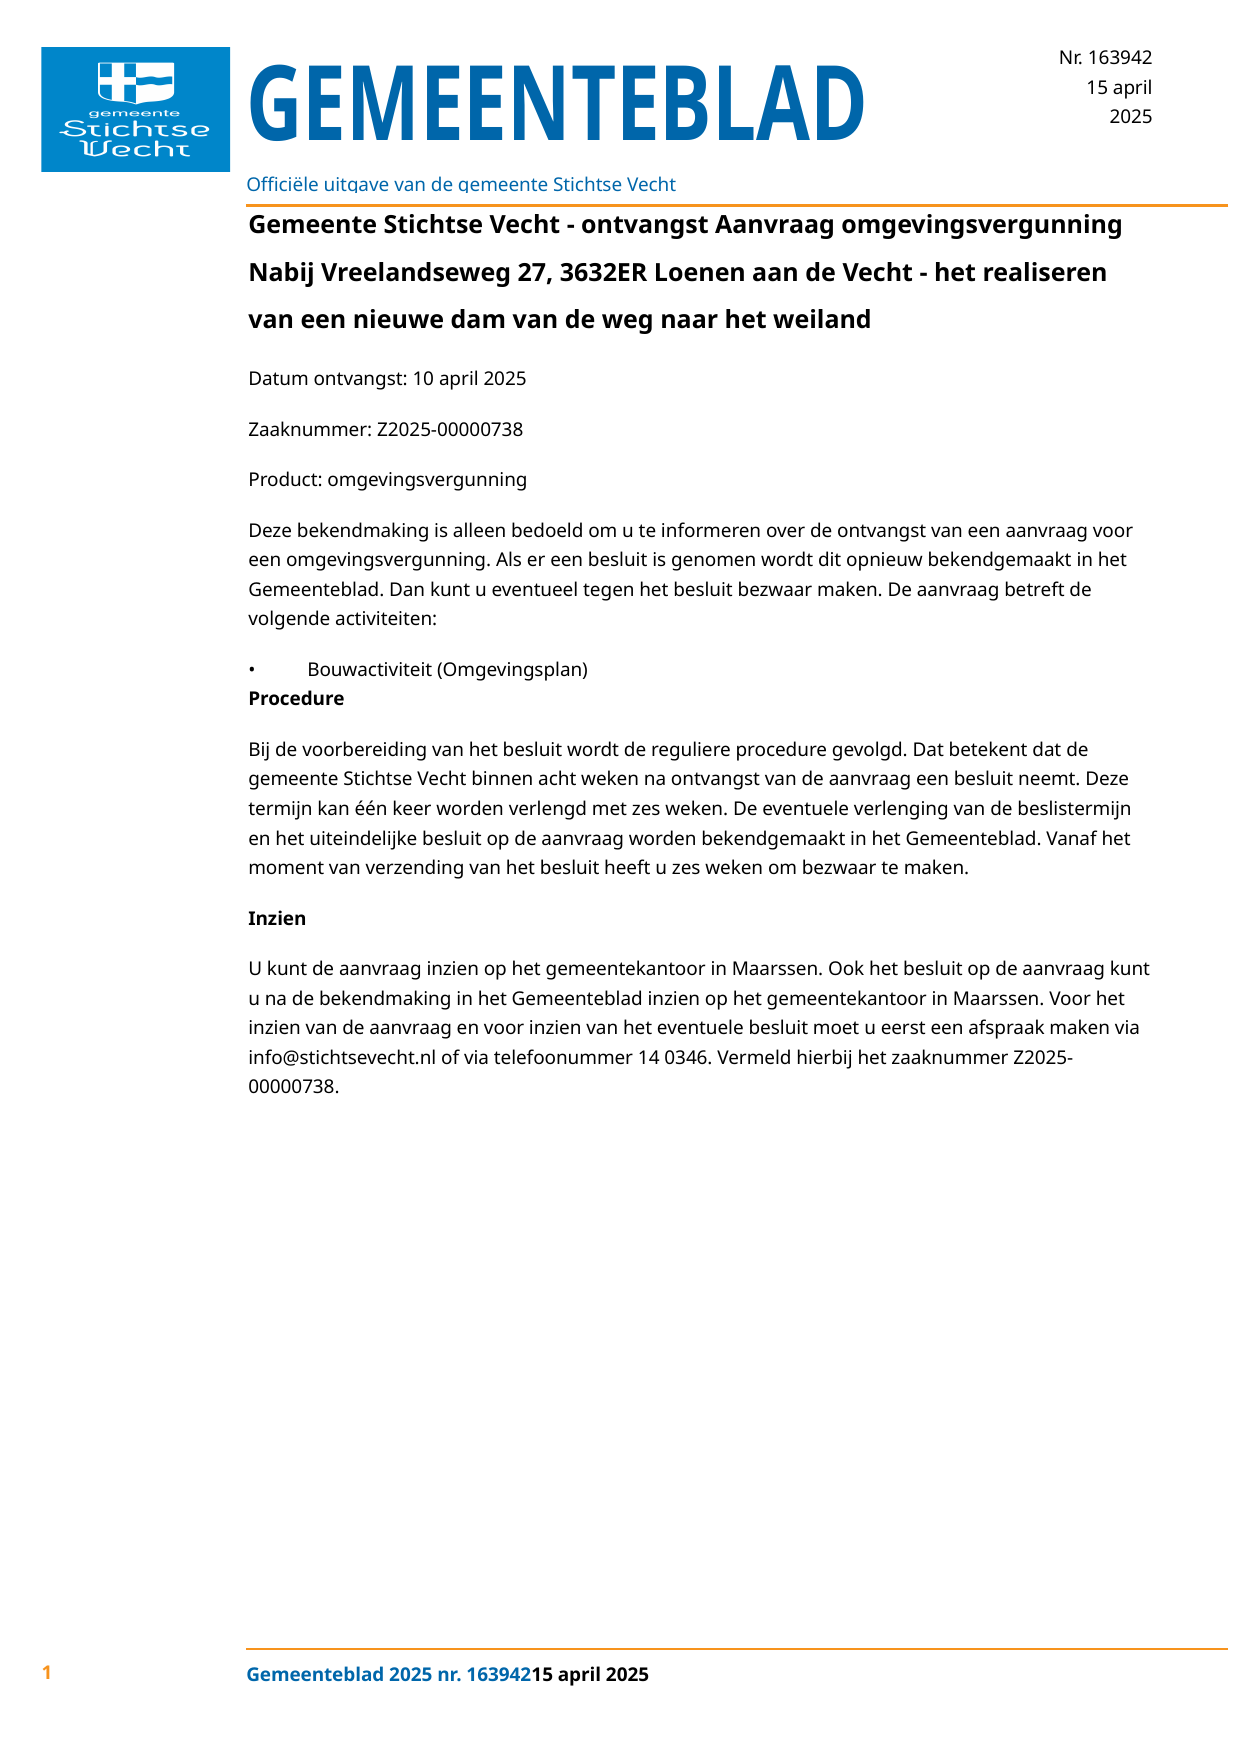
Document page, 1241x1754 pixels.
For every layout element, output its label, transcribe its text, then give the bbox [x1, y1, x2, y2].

text Inzien [248, 905, 1152, 930]
text Gemeente Stichtse Vecht - ontvangst Aanvraag omgevingsvergunning Nabij Vreelandseweg 27, 3632ER Loenen aan de Vecht - het realiseren van een nieuwe dam van de weg naar het weiland [248, 207, 1152, 336]
text Deze bekendmaking is alleen bedoeld om u te informeren over de ontvangst van een aanvraag voor een omgevingsvergunning. Als er een besluit is genomen wordt dit opnieuw bekendgemaakt in het Gemeenteblad. Dan kunt u eventueel tegen het besluit bezwaar maken. De aanvraag betreft de volgende activiteiten: [248, 517, 1152, 631]
text Product: omgevingsvergunning [248, 466, 1152, 492]
picture [137, 63, 174, 103]
text Bij de voorbereiding van het besluit wordt de reguliere procedure gevolgd. Dat betekent dat de gemeente Stichtse Vecht binnen acht weken na ontvangst van de aanvraag een besluit neemt. Deze termijn kan één keer worden verlengd met zes weken. De eventuele verlenging van de beslistermijn en het uiteindelijke besluit op de aanvraag worden bekendgemaakt in het Gemeenteblad. Vanaf het moment van verzending van het besluit heeft u zes weken om bezwaar te maken. [248, 736, 1152, 880]
list Bouwactiviteit (Omgevingsplan) [248, 656, 1152, 682]
text Zaaknummer: Z2025-00000738 [248, 416, 1152, 442]
text Datum ontvangst: 10 april 2025 [248, 366, 1152, 391]
picture [99, 63, 135, 101]
text U kunt de aanvraag inzien op het gemeentekantoor in Maarssen. Ook het besluit op de aanvraag kunt u na de bekendmaking in het Gemeenteblad inzien op het gemeentekantoor in Maarssen. Voor het inzien van de aanvraag en voor inzien van het eventuele besluit moet u eerst een afspraak maken via info@stichtsevecht.nl of via telefoonummer 14 0346. Vermeld hierbij het zaaknummer Z2025-00000738. [248, 955, 1152, 1099]
text Procedure [248, 686, 1152, 711]
